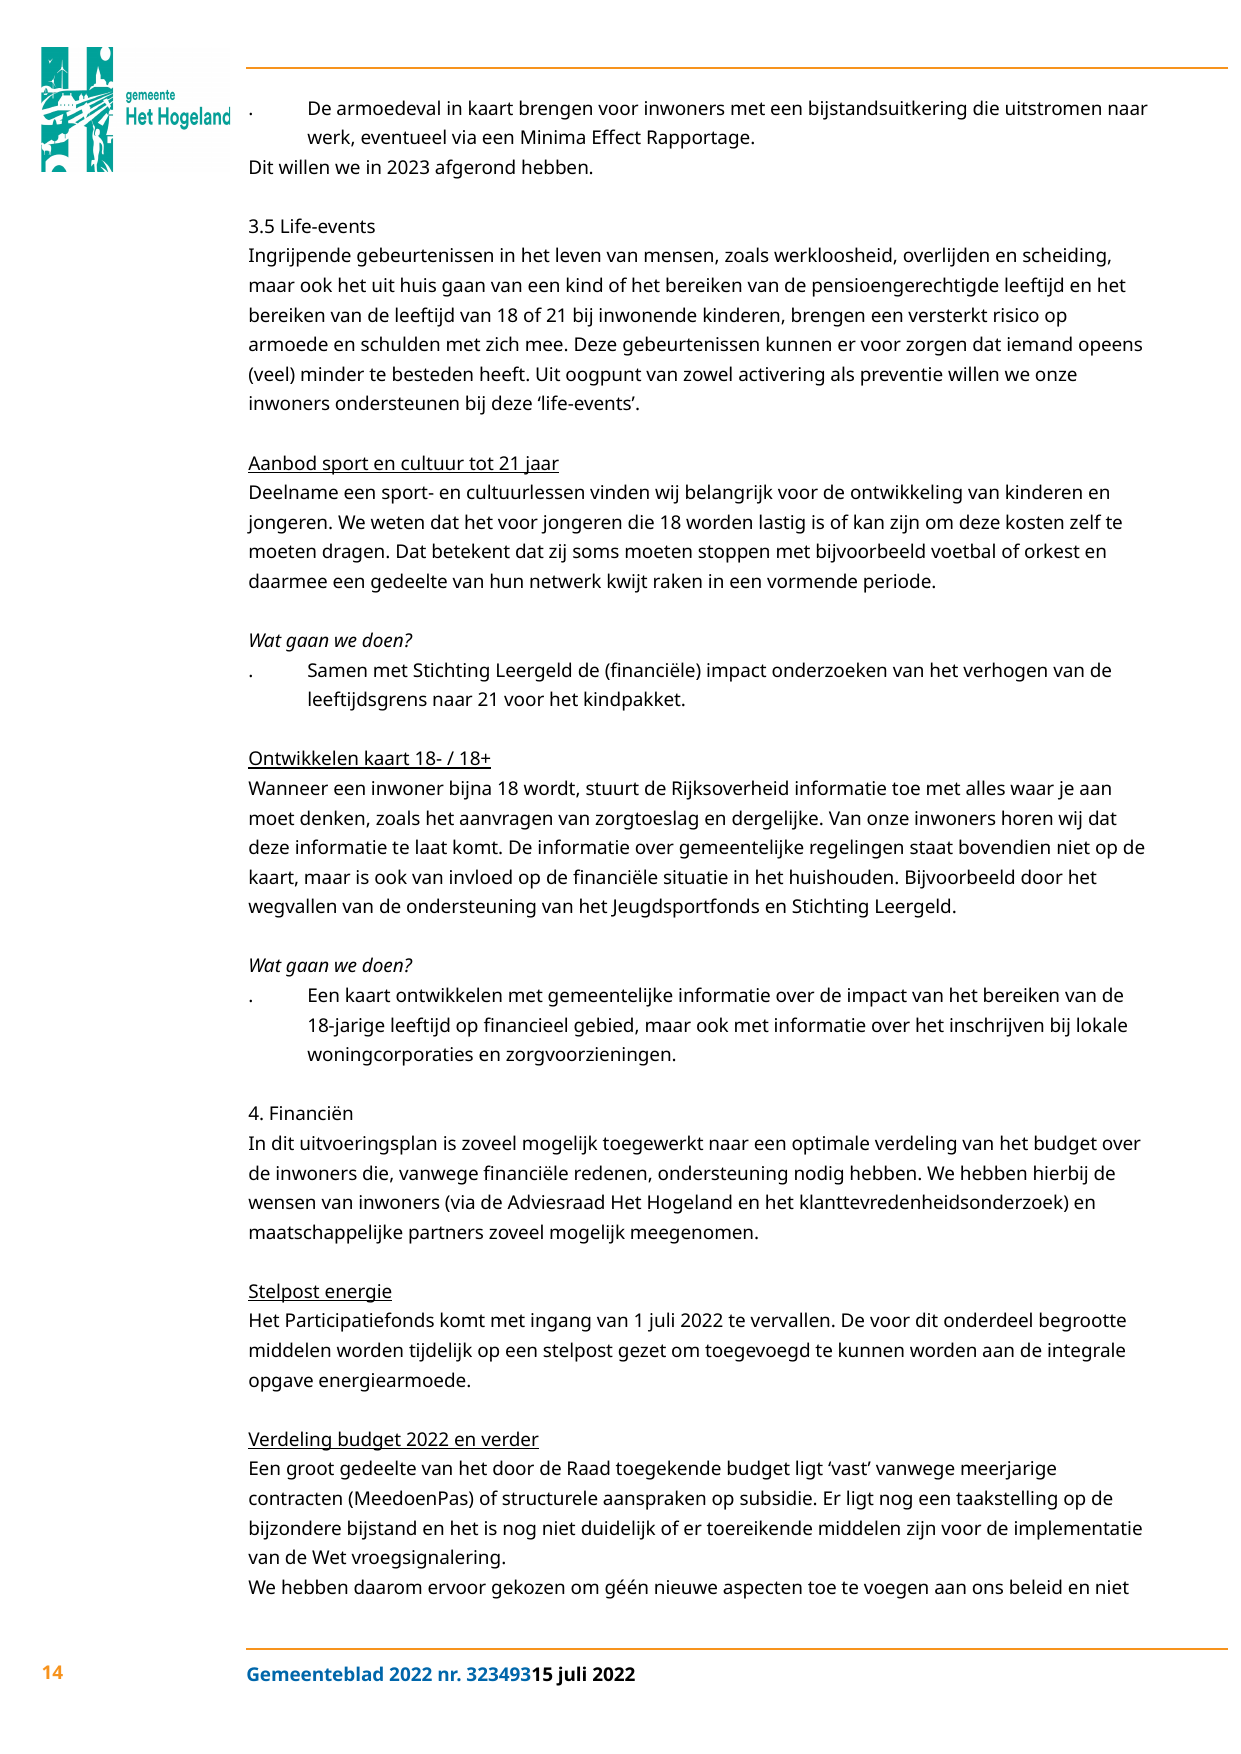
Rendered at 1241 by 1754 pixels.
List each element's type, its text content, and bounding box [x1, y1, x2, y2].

text In dit uitvoeringsplan is zoveel mogelijk toegewerkt naar een optimale verdeling van het budget over de inwoners die, vanwege financiële redenen, ondersteuning nodig hebben. We hebben hierbij de wensen van inwoners (via de Adviesraad Het Hogeland en het klanttevredenheidsonderzoek) en maatschappelijke partners zoveel mogelijk meegenomen. [248, 1130, 1152, 1245]
picture [41, 47, 231, 172]
text Wanneer een inwoner bijna 18 wordt, stuurt de Rijksoverheid informatie toe met alles waar je aan moet denken, zoals het aanvragen van zorgtoeslag en dergelijke. Van onze inwoners horen wij dat deze informatie te laat komt. De informatie over gemeentelijke regelingen staat bovendien niet op de kaart, maar is ook van invloed op de financiële situatie in het huishouden. Bijvoorbeeld door het wegvallen van de ondersteuning van het Jeugdsportfonds en Stichting Leergeld. [248, 775, 1152, 919]
text Dit willen we in 2023 afgerond hebben. [248, 154, 1152, 180]
text We hebben daarom ervoor gekozen om géén nieuwe aspecten toe te voegen aan ons beleid en niet [248, 1574, 1152, 1600]
text Wat gaan we doen? [248, 953, 1152, 978]
text Ingrijpende gebeurtenissen in het leven van mensen, zoals werkloosheid, overlijden en scheiding, maar ook het uit huis gaan van een kind of het bereiken van de pensioengerechtigde leeftijd en het bereiken van de leeftijd van 18 of 21 bij inwonende kinderen, brengen een versterkt risico op armoede en schulden met zich mee. Deze gebeurtenissen kunnen er voor zorgen dat iemand opeens (veel) minder te besteden heeft. Uit oogpunt van zowel activering als preventie willen we onze inwoners ondersteunen bij deze ‘life-events’. [248, 243, 1152, 416]
text 3.5 Life-events [248, 213, 1152, 239]
list De armoedeval in kaart brengen voor inwoners met een bijstandsuitkering die uitstromen naar werk, eventueel via een Minima Effect Rapportage. [248, 95, 1152, 150]
text Wat gaan we doen? [248, 627, 1152, 653]
text Een groot gedeelte van het door de Raad toegekende budget ligt ‘vast’ vanwege meerjarige contracten (MeedoenPas) of structurele aanspraken op subsidie. Er ligt nog een taakstelling op de bijzondere bijstand en het is nog niet duidelijk of er toereikende middelen zijn voor de implementatie van de Wet vroegsignalering. [248, 1456, 1152, 1570]
text 4. Financiën [248, 1101, 1152, 1126]
list Een kaart ontwikkelen met gemeentelijke informatie over de impact van het bereiken van de 18-jarige leeftijd op financieel gebied, maar ook met informatie over het inschrijven bij lokale woningcorporaties en zorgvoorzieningen. [248, 982, 1152, 1067]
list Samen met Stichting Leergeld de (financiële) impact onderzoeken van het verhogen van de leeftijdsgrens naar 21 voor het kindpakket. [248, 657, 1152, 712]
text Ontwikkelen kaart 18- / 18+ [248, 746, 1152, 771]
text Stelpost energie [248, 1278, 1152, 1304]
text Aanbod sport en cultuur tot 21 jaar [248, 450, 1152, 476]
text Het Participatiefonds komt met ingang van 1 juli 2022 te vervallen. De voor dit onderdeel begrootte middelen worden tijdelijk op een stelpost gezet om toegevoegd te kunnen worden aan de integrale opgave energiearmoede. [248, 1308, 1152, 1393]
text Verdeling budget 2022 en verder [248, 1426, 1152, 1452]
text Deelname een sport- en cultuurlessen vinden wij belangrijk voor de ontwikkeling van kinderen en jongeren. We weten dat het voor jongeren die 18 worden lastig is of kan zijn om deze kosten zelf te moeten dragen. Dat betekent dat zij soms moeten stoppen met bijvoorbeeld voetbal of orkest en daarmee een gedeelte van hun netwerk kwijt raken in een vormende periode. [248, 479, 1152, 594]
